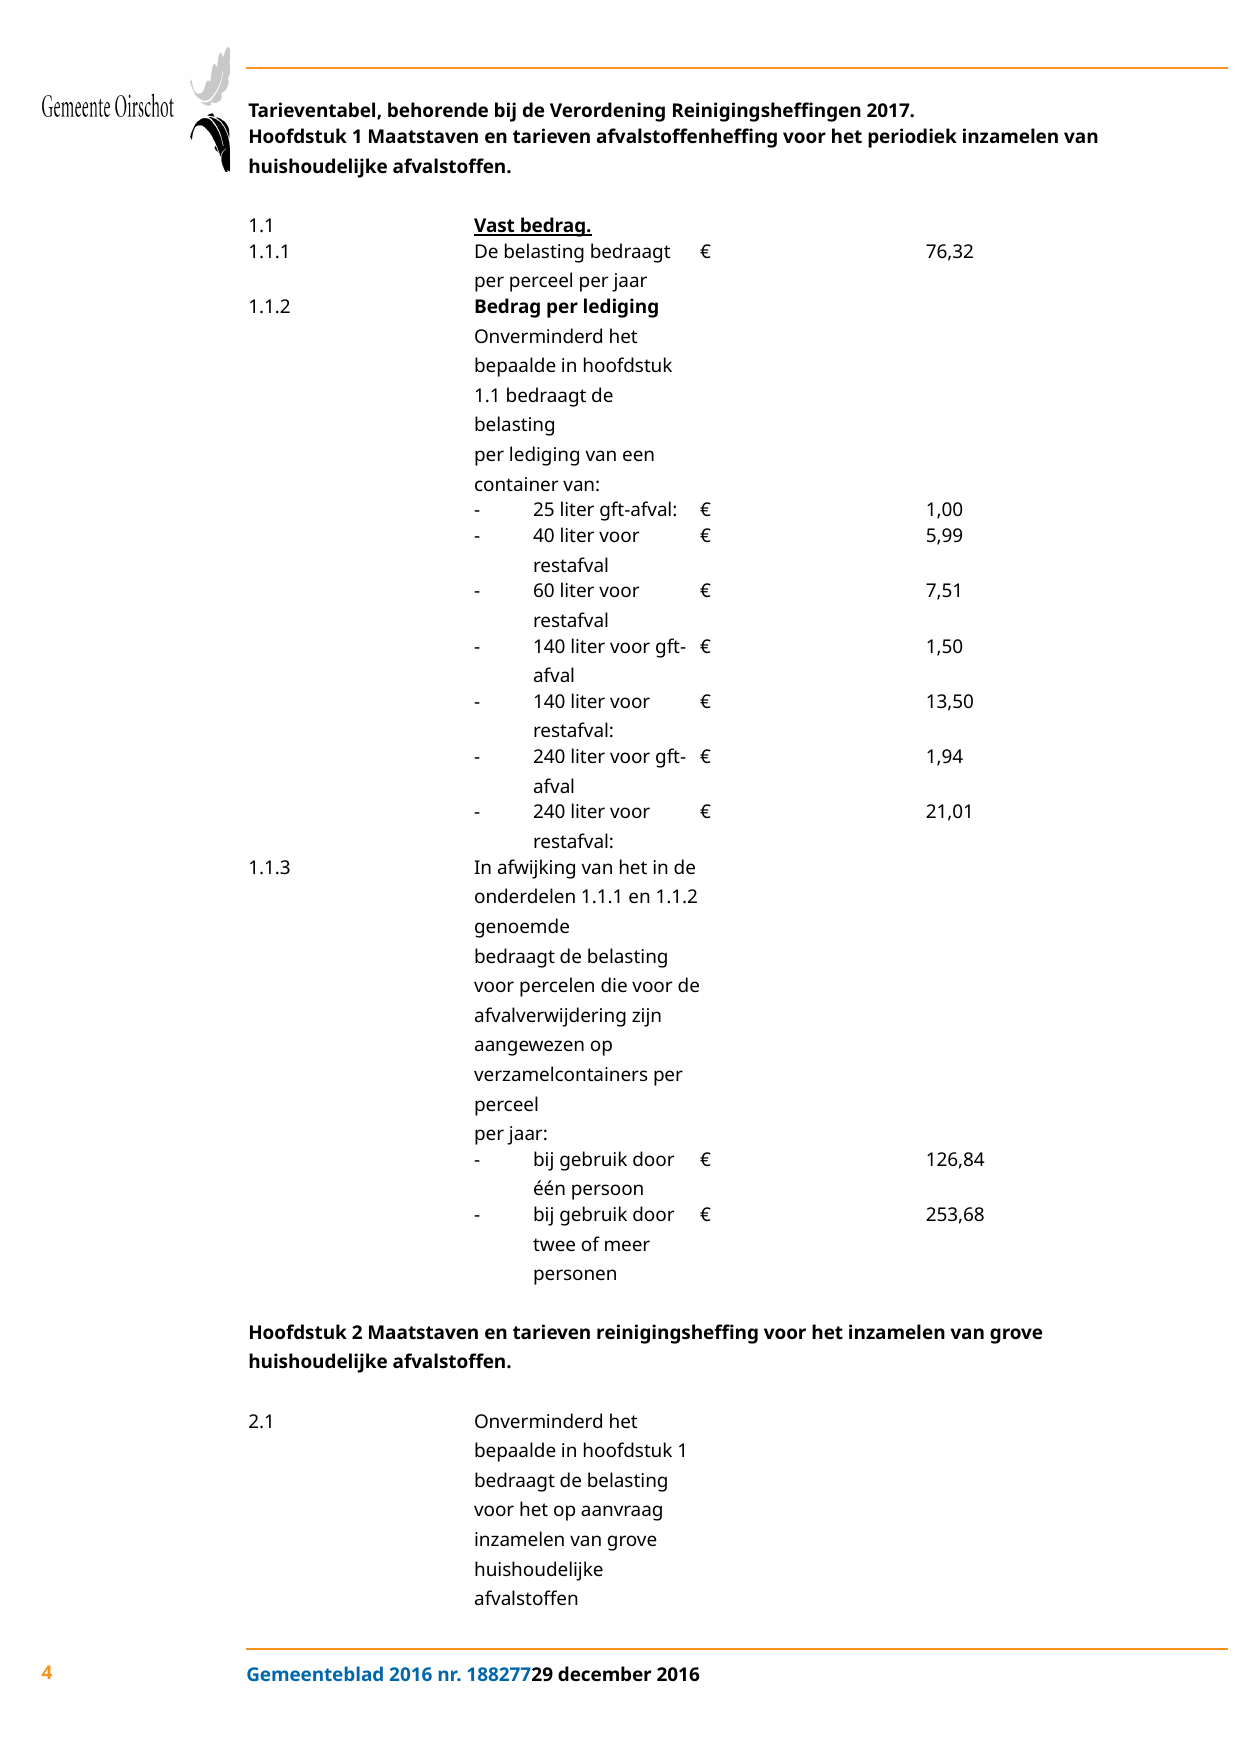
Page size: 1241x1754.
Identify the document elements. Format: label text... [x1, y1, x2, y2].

table_cell 21,01 [926, 799, 1152, 854]
table_cell [248, 578, 474, 633]
table_cell € [700, 744, 926, 799]
table_cell De belasting bedraagt per perceel per jaar [474, 238, 700, 293]
table_cell [248, 633, 474, 688]
table_cell € [700, 578, 926, 633]
table_cell bij gebruik door twee of meer personen [474, 1201, 700, 1286]
table_cell Bedrag per lediging Onverminderd het bepaalde in hoofdstuk 1.1 bedraagt de belasting per lediging van een container van: [474, 293, 700, 496]
table_cell 7,51 [926, 578, 1152, 633]
table_cell 1,94 [926, 744, 1152, 799]
table_header 2.1 [248, 1408, 474, 1611]
table_cell 60 liter voor restafval [474, 578, 700, 633]
table_cell 1.1.1 [248, 238, 474, 293]
text Hoofdstuk 2 Maatstaven en tarieven reinigingsheffing voor het inzamelen van grove huishoudelijke afvalstoffen. [248, 1319, 1152, 1374]
table_cell 1,50 [926, 633, 1152, 688]
table_cell [248, 1201, 474, 1286]
table_cell 5,99 [926, 522, 1152, 577]
table_cell 140 liter voor gft-afval [474, 633, 700, 688]
table_cell € [700, 688, 926, 743]
table_header Onverminderd het bepaalde in hoofdstuk 1 bedraagt de belasting voor het op aanvraag inzamelen van grove huishoudelijke afvalstoffen [474, 1408, 700, 1611]
table_cell 1.1.2 [248, 293, 474, 496]
text Hoofdstuk 1 Maatstaven en tarieven afvalstoffenheffing voor het periodiek inzamelen van huishoudelijke afvalstoffen. [248, 123, 1152, 179]
table_cell 1.1.3 [248, 854, 474, 1146]
table_header Vast bedrag. [474, 212, 700, 238]
table_cell € [700, 799, 926, 854]
table_cell € [700, 522, 926, 577]
text Tarieventabel, behorende bij de Verordening Reinigingsheffingen 2017. [248, 95, 1152, 123]
table_cell € [700, 496, 926, 522]
table_cell bij gebruik door één persoon [474, 1146, 700, 1201]
table_cell [248, 496, 474, 522]
table_cell [248, 1146, 474, 1201]
table_cell In afwijking van het in de onderdelen 1.1.1 en 1.1.2 genoemde bedraagt de belasting voor percelen die voor de afvalverwijdering zijn aangewezen op verzamelcontainers per perceel per jaar: [474, 854, 700, 1146]
table_cell [700, 854, 926, 1146]
table_cell 40 liter voor restafval [474, 522, 700, 577]
table_cell [926, 293, 1152, 496]
table_cell 253,68 [926, 1201, 1152, 1286]
table_cell [248, 799, 474, 854]
table_cell 240 liter voor gft-afval [474, 744, 700, 799]
table_header [926, 212, 1152, 238]
table_header [926, 1408, 1152, 1611]
table_header [700, 212, 926, 238]
table_header 1.1 [248, 212, 474, 238]
table_cell 76,32 [926, 238, 1152, 293]
table_cell € [700, 633, 926, 688]
table_cell [248, 744, 474, 799]
table_header [700, 1408, 926, 1611]
table_cell 13,50 [926, 688, 1152, 743]
table_cell [248, 522, 474, 577]
table_cell 126,84 [926, 1146, 1152, 1201]
table_cell 240 liter voor restafval: [474, 799, 700, 854]
table_cell 1,00 [926, 496, 1152, 522]
table_cell 25 liter gft-afval: [474, 496, 700, 522]
table_cell [926, 854, 1152, 1146]
table_cell 140 liter voor restafval: [474, 688, 700, 743]
table_cell [700, 293, 926, 496]
table_cell € [700, 238, 926, 293]
picture [41, 47, 231, 172]
table_cell € [700, 1146, 926, 1201]
table_cell € [700, 1201, 926, 1286]
table_cell [248, 688, 474, 743]
